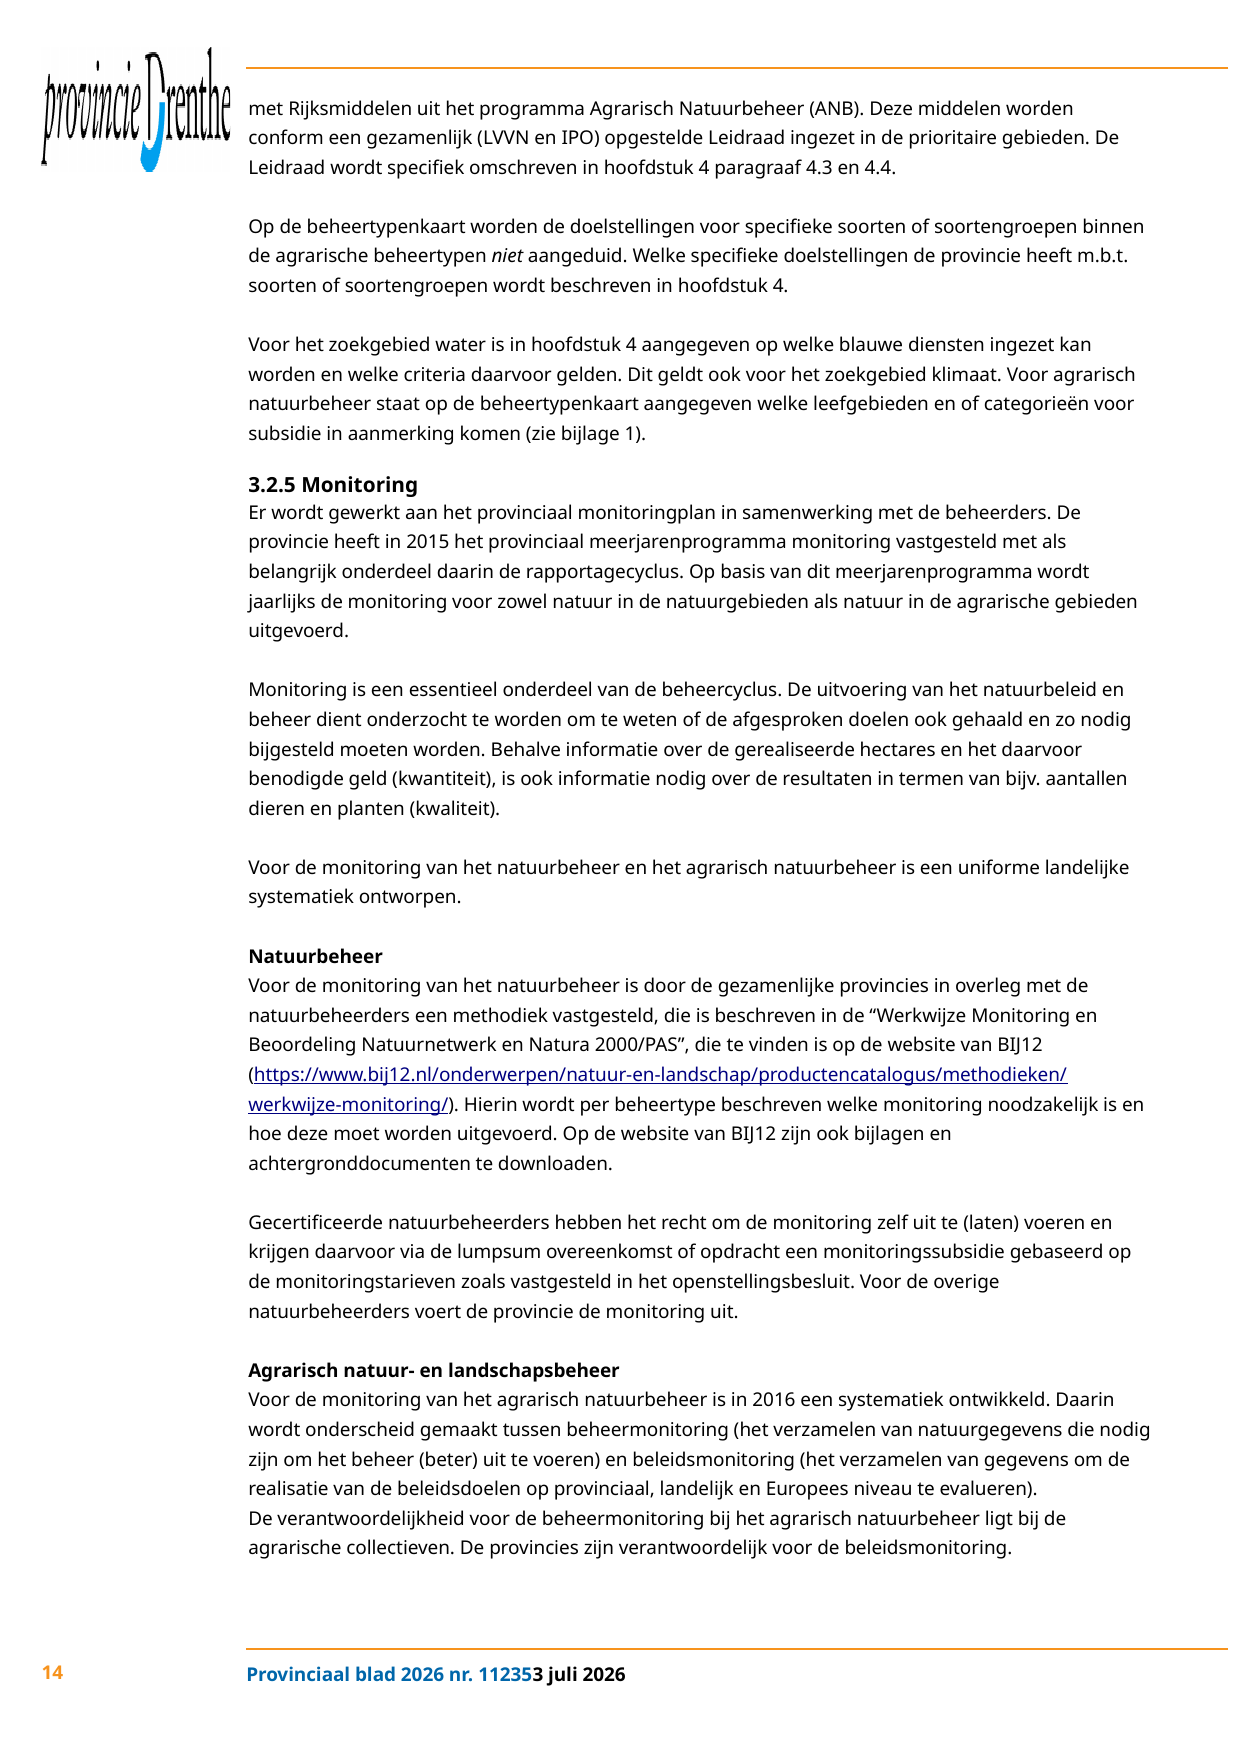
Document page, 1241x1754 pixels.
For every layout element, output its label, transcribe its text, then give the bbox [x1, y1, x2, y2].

text Op de beheertypenkaart worden de doelstellingen voor specifieke soorten of soortengroepen binnen de agrarische beheertypen niet aangeduid. Welke specifieke doelstellingen de provincie heeft m.b.t. soorten of soortengroepen wordt beschreven in hoofdstuk 4. [248, 213, 1152, 298]
text De verantwoordelijkheid voor de beheermonitoring bij het agrarisch natuurbeheer ligt bij de agrarische collectieven. De provincies zijn verantwoordelijk voor de beleidsmonitoring. [248, 1505, 1152, 1560]
text Voor de monitoring van het natuurbeheer en het agrarisch natuurbeheer is een uniforme landelijke systematiek ontworpen. [248, 854, 1152, 909]
text 3.2.5 Monitoring [248, 471, 1152, 499]
text met Rijksmiddelen uit het programma Agrarisch Natuurbeheer (ANB). Deze middelen worden conform een gezamenlijk (LVVN en IPO) opgestelde Leidraad ingezet in de prioritaire gebieden. De Leidraad wordt specifiek omschreven in hoofdstuk 4 paragraaf 4.3 en 4.4. [248, 95, 1152, 180]
text Monitoring is een essentieel onderdeel van de beheercyclus. De uitvoering van het natuurbeleid en beheer dient onderzocht te worden om te weten of de afgesproken doelen ook gehaald en zo nodig bijgesteld moeten worden. Behalve informatie over de gerealiseerde hectares en het daarvoor benodigde geld (kwantiteit), is ook informatie nodig over de resultaten in termen van bijv. aantallen dieren en planten (kwaliteit). [248, 677, 1152, 821]
text Voor de monitoring van het natuurbeheer is door de gezamenlijke provincies in overleg met de natuurbeheerders een methodiek vastgesteld, die is beschreven in de “Werkwijze Monitoring en Beoordeling Natuurnetwerk en Natura 2000/PAS”, die te vinden is op de website van BIJ12 (https://www.bij12.nl/onderwerpen/natuur-en-landschap/productencatalogus/methodieken/werkwijze-monitoring/). Hierin wordt per beheertype beschreven welke monitoring noodzakelijk is en hoe deze moet worden uitgevoerd. Op de website van BIJ12 zijn ook bijlagen en achtergronddocumenten te downloaden. [248, 972, 1152, 1176]
text Agrarisch natuur- en landschapsbeheer [248, 1357, 1152, 1383]
text Gecertificeerde natuurbeheerders hebben het recht om de monitoring zelf uit te (laten) voeren en krijgen daarvoor via de lumpsum overeenkomst of opdracht een monitoringssubsidie gebaseerd op de monitoringstarieven zoals vastgesteld in het openstellingsbesluit. Voor de overige natuurbeheerders voert de provincie de monitoring uit. [248, 1209, 1152, 1323]
text Natuurbeheer [248, 943, 1152, 968]
picture [41, 47, 231, 172]
text Voor het zoekgebied water is in hoofdstuk 4 aangegeven op welke blauwe diensten ingezet kan worden en welke criteria daarvoor gelden. Dit geldt ook voor het zoekgebied klimaat. Voor agrarisch natuurbeheer staat op de beheertypenkaart aangegeven welke leefgebieden en of categorieën voor subsidie in aanmerking komen (zie bijlage 1). [248, 331, 1152, 446]
text Voor de monitoring van het agrarisch natuurbeheer is in 2016 een systematiek ontwikkeld. Daarin wordt onderscheid gemaakt tussen beheermonitoring (het verzamelen van natuurgegevens die nodig zijn om het beheer (beter) uit te voeren) en beleidsmonitoring (het verzamelen van gegevens om de realisatie van de beleidsdoelen op provinciaal, landelijk en Europees niveau te evalueren). [248, 1387, 1152, 1501]
text Er wordt gewerkt aan het provinciaal monitoringplan in samenwerking met de beheerders. De provincie heeft in 2015 het provinciaal meerjarenprogramma monitoring vastgesteld met als belangrijk onderdeel daarin de rapportagecyclus. Op basis van dit meerjarenprogramma wordt jaarlijks de monitoring voor zowel natuur in de natuurgebieden als natuur in de agrarische gebieden uitgevoerd. [248, 499, 1152, 643]
